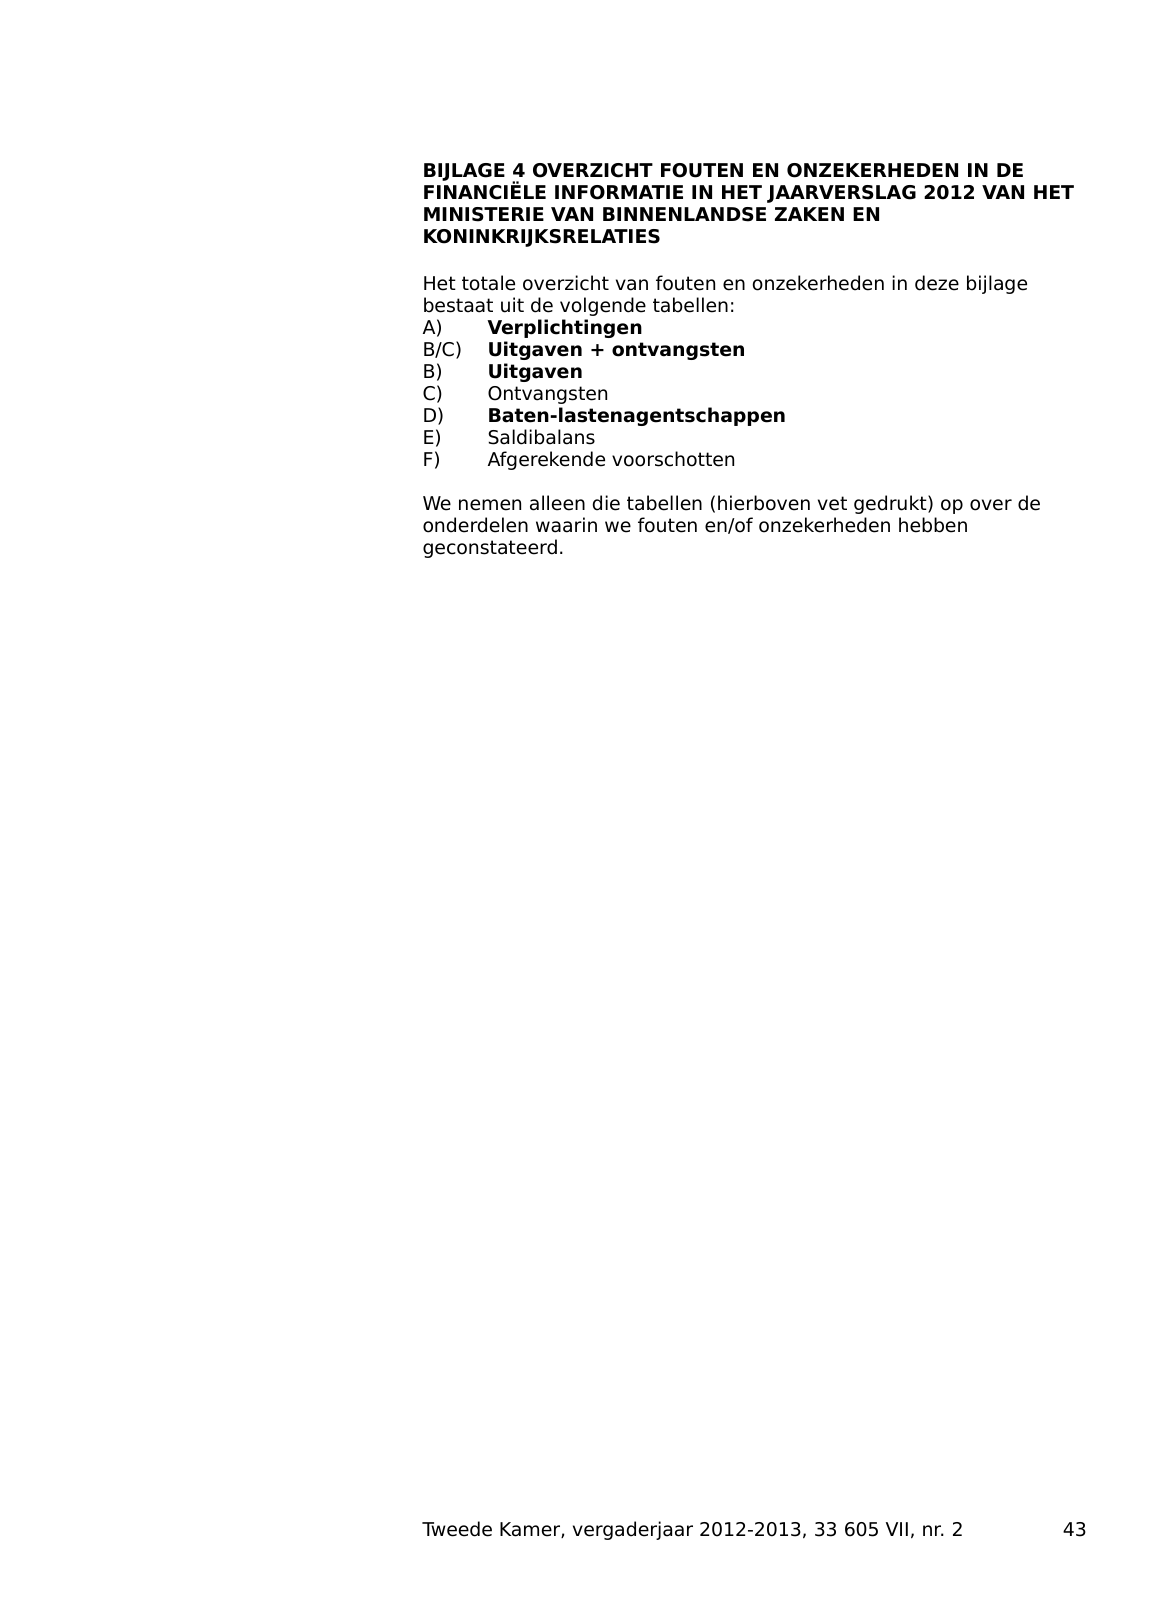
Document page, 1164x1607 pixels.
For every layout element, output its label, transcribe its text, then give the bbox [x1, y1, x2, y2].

text Het totale overzicht van fouten en onzekerheden in deze bijlage bestaat uit de volgende tabellen: [422, 273, 1087, 317]
text D) Baten-lastenagentschappen [422, 405, 1087, 427]
text B) Uitgaven [422, 361, 1087, 383]
subtitle BIJLAGE 4 OVERZICHT FOUTEN EN ONZEKERHEDEN IN DE FINANCIËLE INFORMATIE IN HET JAARVERSLAG 2012 VAN HET MINISTERIE VAN BINNENLANDSE ZAKEN EN KONINKRIJKSRELATIES [422, 160, 1087, 248]
text We nemen alleen die tabellen (hierboven vet gedrukt) op over de onderdelen waarin we fouten en/of onzekerheden hebben geconstateerd. [422, 493, 1087, 559]
text F) Afgerekende voorschotten [422, 449, 1087, 471]
text E) Saldibalans [422, 427, 1087, 449]
text C) Ontvangsten [422, 383, 1087, 405]
text A) Verplichtingen [422, 317, 1087, 339]
text B/C) Uitgaven + ontvangsten [422, 339, 1087, 361]
